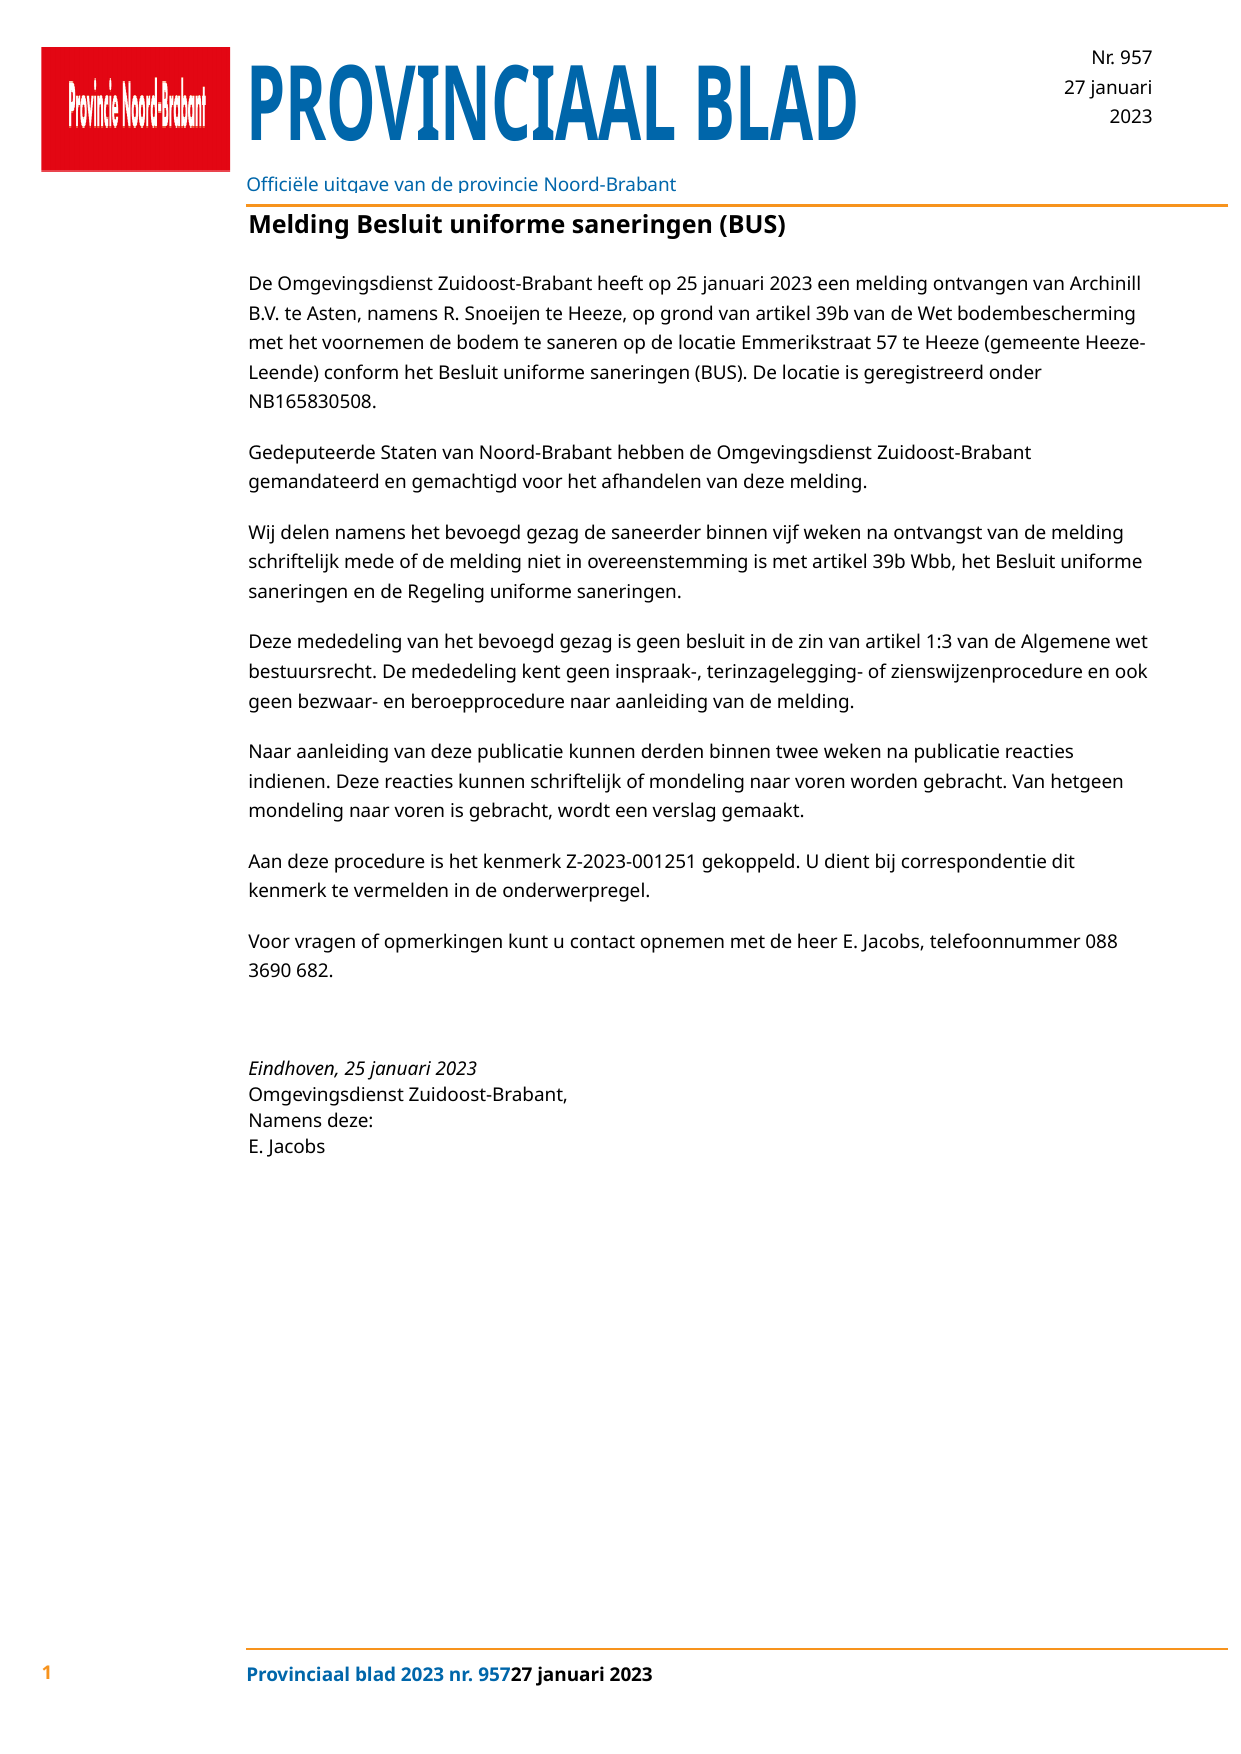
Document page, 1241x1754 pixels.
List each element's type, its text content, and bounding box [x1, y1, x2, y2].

text Wij delen namens het bevoegd gezag de saneerder binnen vijf weken na ontvangst van de melding schriftelijk mede of de melding niet in overeenstemming is met artikel 39b Wbb, het Besluit uniforme saneringen en de Regeling uniforme saneringen. [248, 519, 1152, 604]
text Namens deze: [248, 1107, 1152, 1133]
text Aan deze procedure is het kenmerk Z-2023-001251 gekoppeld. U dient bij correspondentie dit kenmerk te vermelden in de onderwerpregel. [248, 848, 1152, 903]
picture [41, 47, 231, 172]
text Gedeputeerde Staten van Noord-Brabant hebben de Omgevingsdienst Zuidoost-Brabant gemandateerd en gemachtigd voor het afhandelen van deze melding. [248, 439, 1152, 494]
text E. Jacobs [248, 1133, 1152, 1158]
text Voor vragen of opmerkingen kunt u contact opnemen met de heer E. Jacobs, telefoonnummer 088 3690 682. [248, 928, 1152, 983]
text Deze mededeling van het bevoegd gezag is geen besluit in de zin van artikel 1:3 van de Algemene wet bestuursrecht. De mededeling kent geen inspraak-, terinzagelegging- of zienswijzenprocedure en ook geen bezwaar- en beroepprocedure naar aanleiding van de melding. [248, 629, 1152, 713]
text Naar aanleiding van deze publicatie kunnen derden binnen twee weken na publicatie reacties indienen. Deze reacties kunnen schriftelijk of mondeling naar voren worden gebracht. Van hetgeen mondeling naar voren is gebracht, wordt een verslag gemaakt. [248, 738, 1152, 823]
text Melding Besluit uniforme saneringen (BUS) [248, 207, 1152, 241]
text De Omgevingsdienst Zuidoost-Brabant heeft op 25 januari 2023 een melding ontvangen van Archinill B.V. te Asten, namens R. Snoeijen te Heeze, op grond van artikel 39b van de Wet bodembescherming met het voornemen de bodem te saneren op de locatie Emmerikstraat 57 te Heeze (gemeente Heeze-Leende) conform het Besluit uniforme saneringen (BUS). De locatie is geregistreerd onder NB165830508. [248, 270, 1152, 414]
text Omgevingsdienst Zuidoost-Brabant, [248, 1081, 1152, 1107]
text Eindhoven, 25 januari 2023 [248, 1056, 1152, 1081]
